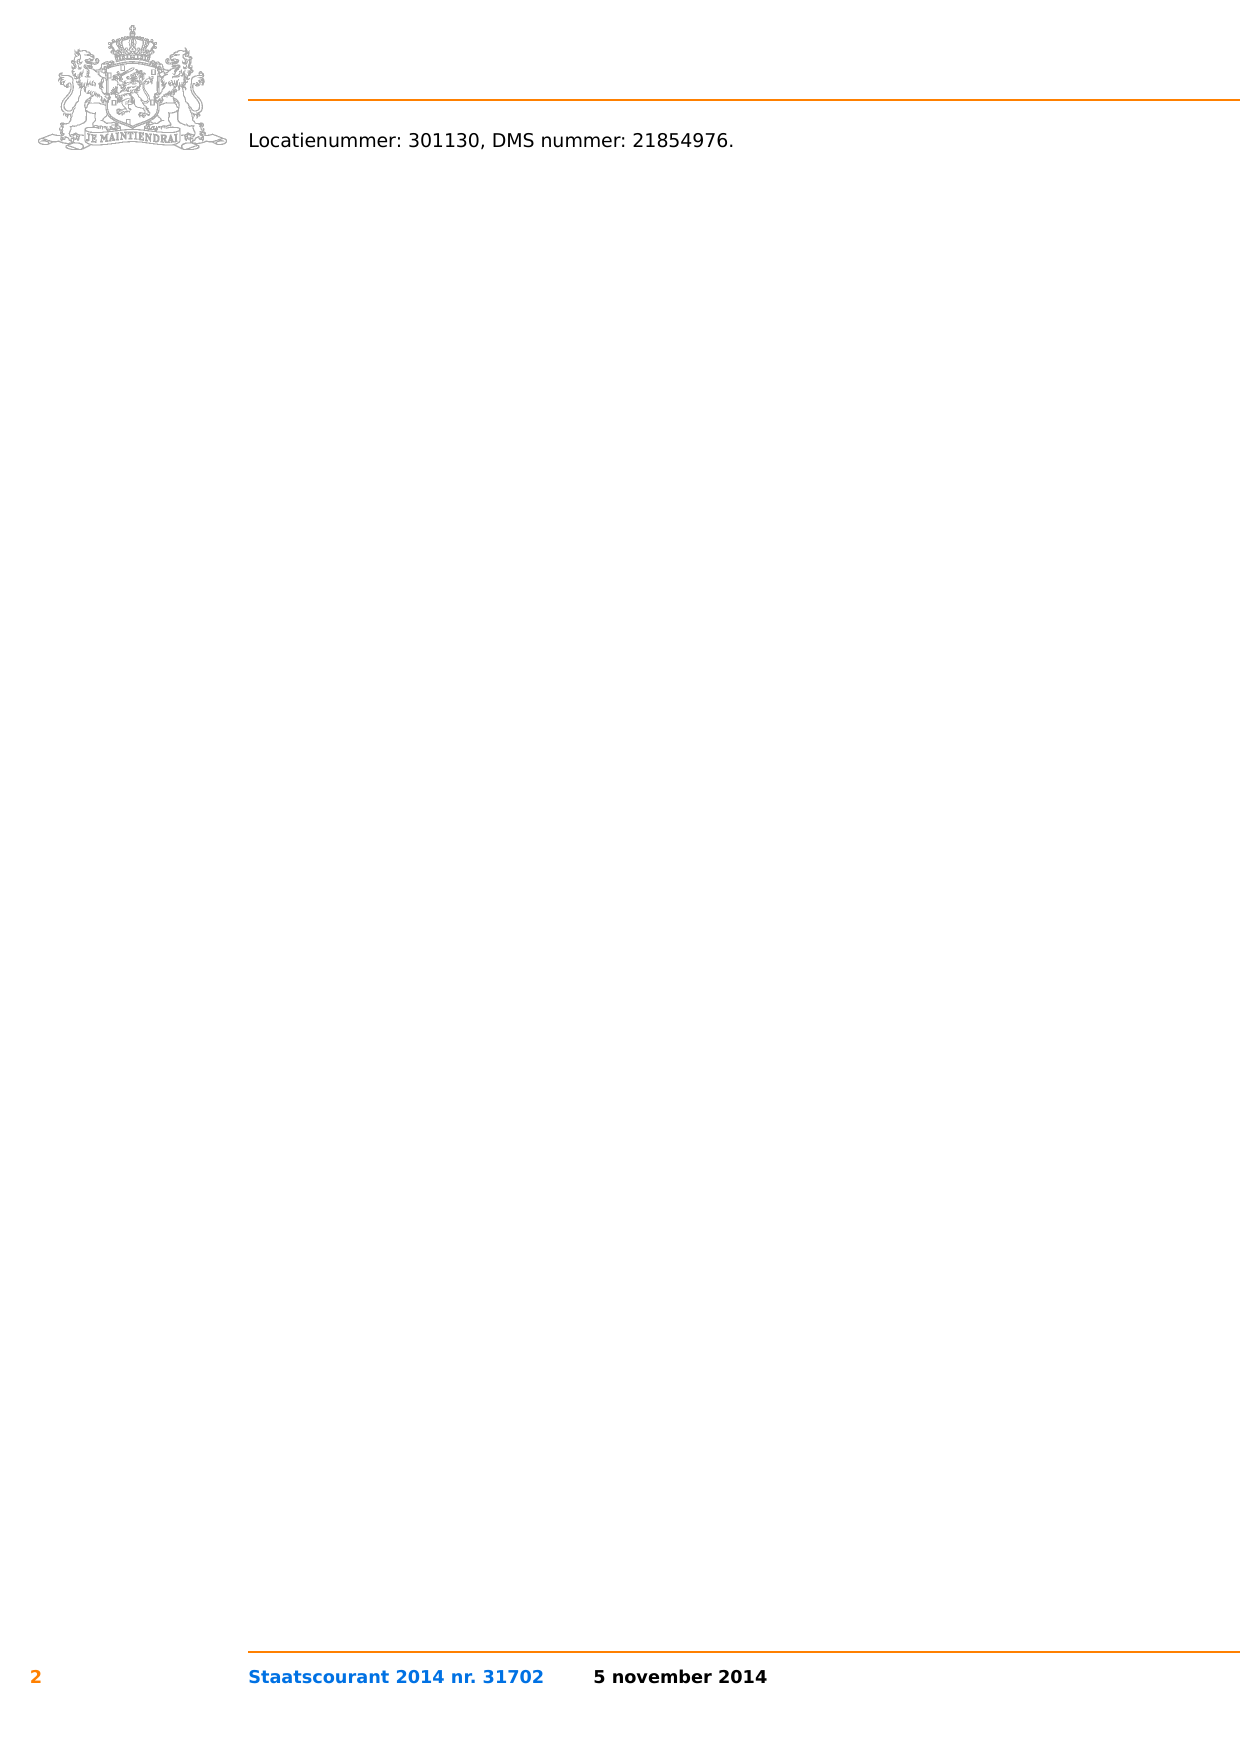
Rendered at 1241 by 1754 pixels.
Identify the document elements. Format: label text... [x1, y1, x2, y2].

picture [38, 25, 227, 150]
text Locatienummer: 301130, DMS nummer: 21854976. [248, 130, 1163, 152]
